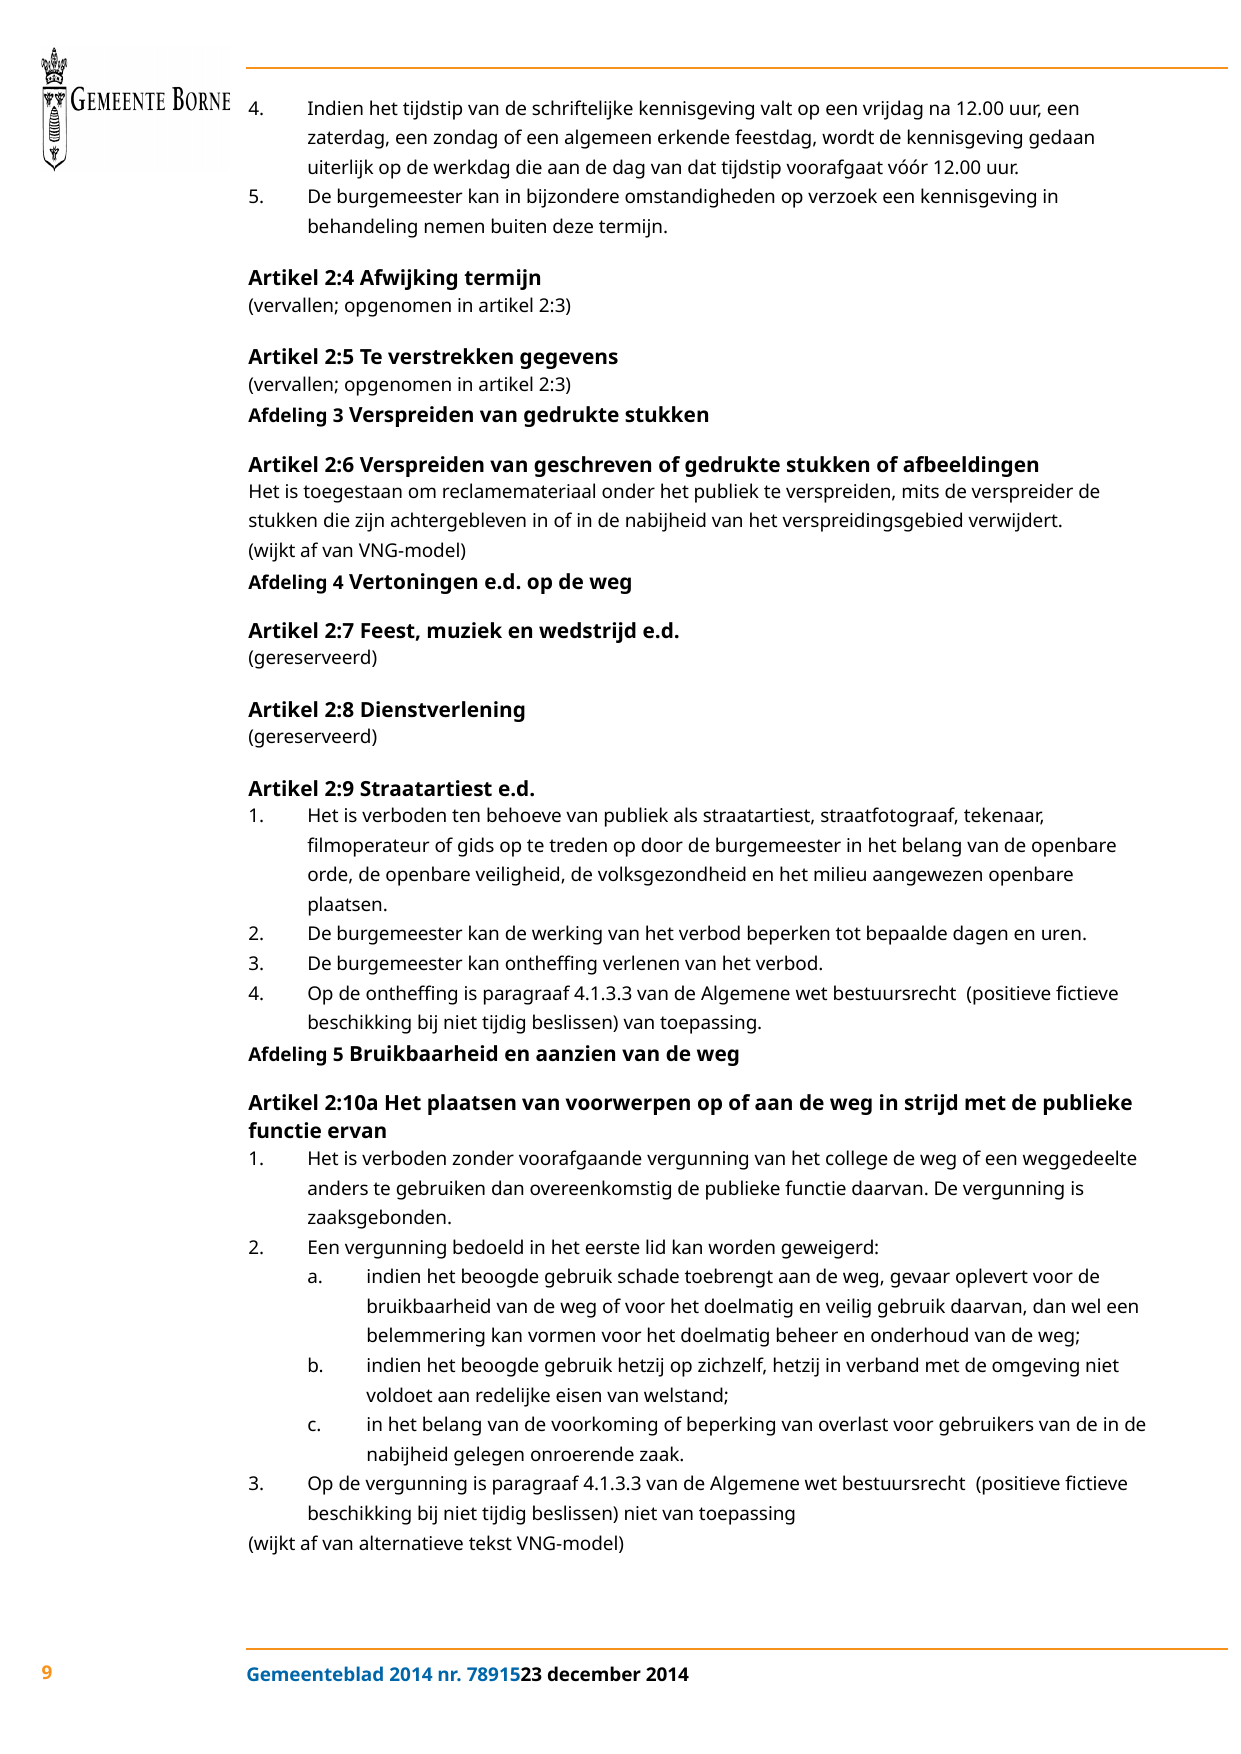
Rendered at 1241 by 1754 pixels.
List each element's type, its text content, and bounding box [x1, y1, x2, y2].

list Een vergunning bedoeld in het eerste lid kan worden geweigerd: [248, 1234, 1152, 1259]
list Het is verboden zonder voorafgaande vergunning van het college de weg of een weggedeelte anders te gebruiken dan overeenkomstig de publieke functie daarvan. De vergunning is zaaksgebonden. [248, 1145, 1152, 1230]
list De burgemeester kan ontheffing verlenen van het verbod. [248, 950, 1152, 976]
text Artikel 2:5 Te verstrekken gegevens [248, 342, 1152, 371]
text Artikel 2:7 Feest, muziek en wedstrijd e.d. [248, 616, 1152, 644]
list Op de ontheffing is paragraaf 4.1.3.3 van de Algemene wet bestuursrecht (positieve fictieve beschikking bij niet tijdig beslissen) van toepassing. [248, 980, 1152, 1035]
text (gereserveerd) [248, 723, 1152, 749]
text Afdeling 3 Verspreiden van gedrukte stukken [248, 400, 1152, 429]
text Artikel 2:10a Het plaatsen van voorwerpen op of aan de weg in strijd met de publieke functie ervan [248, 1088, 1152, 1145]
list indien het beoogde gebruik schade toebrengt aan de weg, gevaar oplevert voor de bruikbaarheid van de weg of voor het doelmatig en veilig gebruik daarvan, dan wel een belemmering kan vormen voor het doelmatig beheer en onderhoud van de weg; [307, 1263, 1152, 1348]
list Op de vergunning is paragraaf 4.1.3.3 van de Algemene wet bestuursrecht (positieve fictieve beschikking bij niet tijdig beslissen) niet van toepassing [248, 1471, 1152, 1526]
text (wijkt af van VNG-model) [248, 537, 1152, 563]
text (vervallen; opgenomen in artikel 2:3) [248, 292, 1152, 318]
text Artikel 2:8 Dienstverlening [248, 695, 1152, 723]
text Artikel 2:4 Afwijking termijn [248, 263, 1152, 292]
list Het is verboden ten behoeve van publiek als straatartiest, straatfotograaf, tekenaar, filmoperateur of gids op te treden op door de burgemeester in het belang van de openbare orde, de openbare veiligheid, de volksgezondheid en het milieu aangewezen openbare plaatsen. [248, 802, 1152, 917]
text (gereserveerd) [248, 644, 1152, 670]
text (vervallen; opgenomen in artikel 2:3) [248, 371, 1152, 397]
list De burgemeester kan de werking van het verbod beperken tot bepaalde dagen en uren. [248, 921, 1152, 946]
list Indien het tijdstip van de schriftelijke kennisgeving valt op een vrijdag na 12.00 uur, een zaterdag, een zondag of een algemeen erkende feestdag, wordt de kennisgeving gedaan uiterlijk op de werkdag die aan de dag van dat tijdstip voorafgaat vóór 12.00 uur. [248, 95, 1152, 180]
list De burgemeester kan in bijzondere omstandigheden op verzoek een kennisgeving in behandeling nemen buiten deze termijn. [248, 183, 1152, 239]
list in het belang van de voorkoming of beperking van overlast voor gebruikers van de in de nabijheid gelegen onroerende zaak. [307, 1411, 1152, 1467]
text (wijkt af van alternatieve tekst VNG-model) [248, 1530, 1152, 1555]
text Afdeling 4 Vertoningen e.d. op de weg [248, 567, 1152, 595]
list indien het beoogde gebruik hetzij op zichzelf, hetzij in verband met de omgeving niet voldoet aan redelijke eisen van welstand; [307, 1352, 1152, 1407]
text Artikel 2:6 Verspreiden van geschreven of gedrukte stukken of afbeeldingen [248, 450, 1152, 478]
text Het is toegestaan om reclamemateriaal onder het publiek te verspreiden, mits de verspreider de stukken die zijn achtergebleven in of in de nabijheid van het verspreidingsgebied verwijdert. [248, 478, 1152, 533]
picture [41, 47, 231, 172]
text Afdeling 5 Bruikbaarheid en aanzien van de weg [248, 1039, 1152, 1067]
text Artikel 2:9 Straatartiest e.d. [248, 774, 1152, 802]
